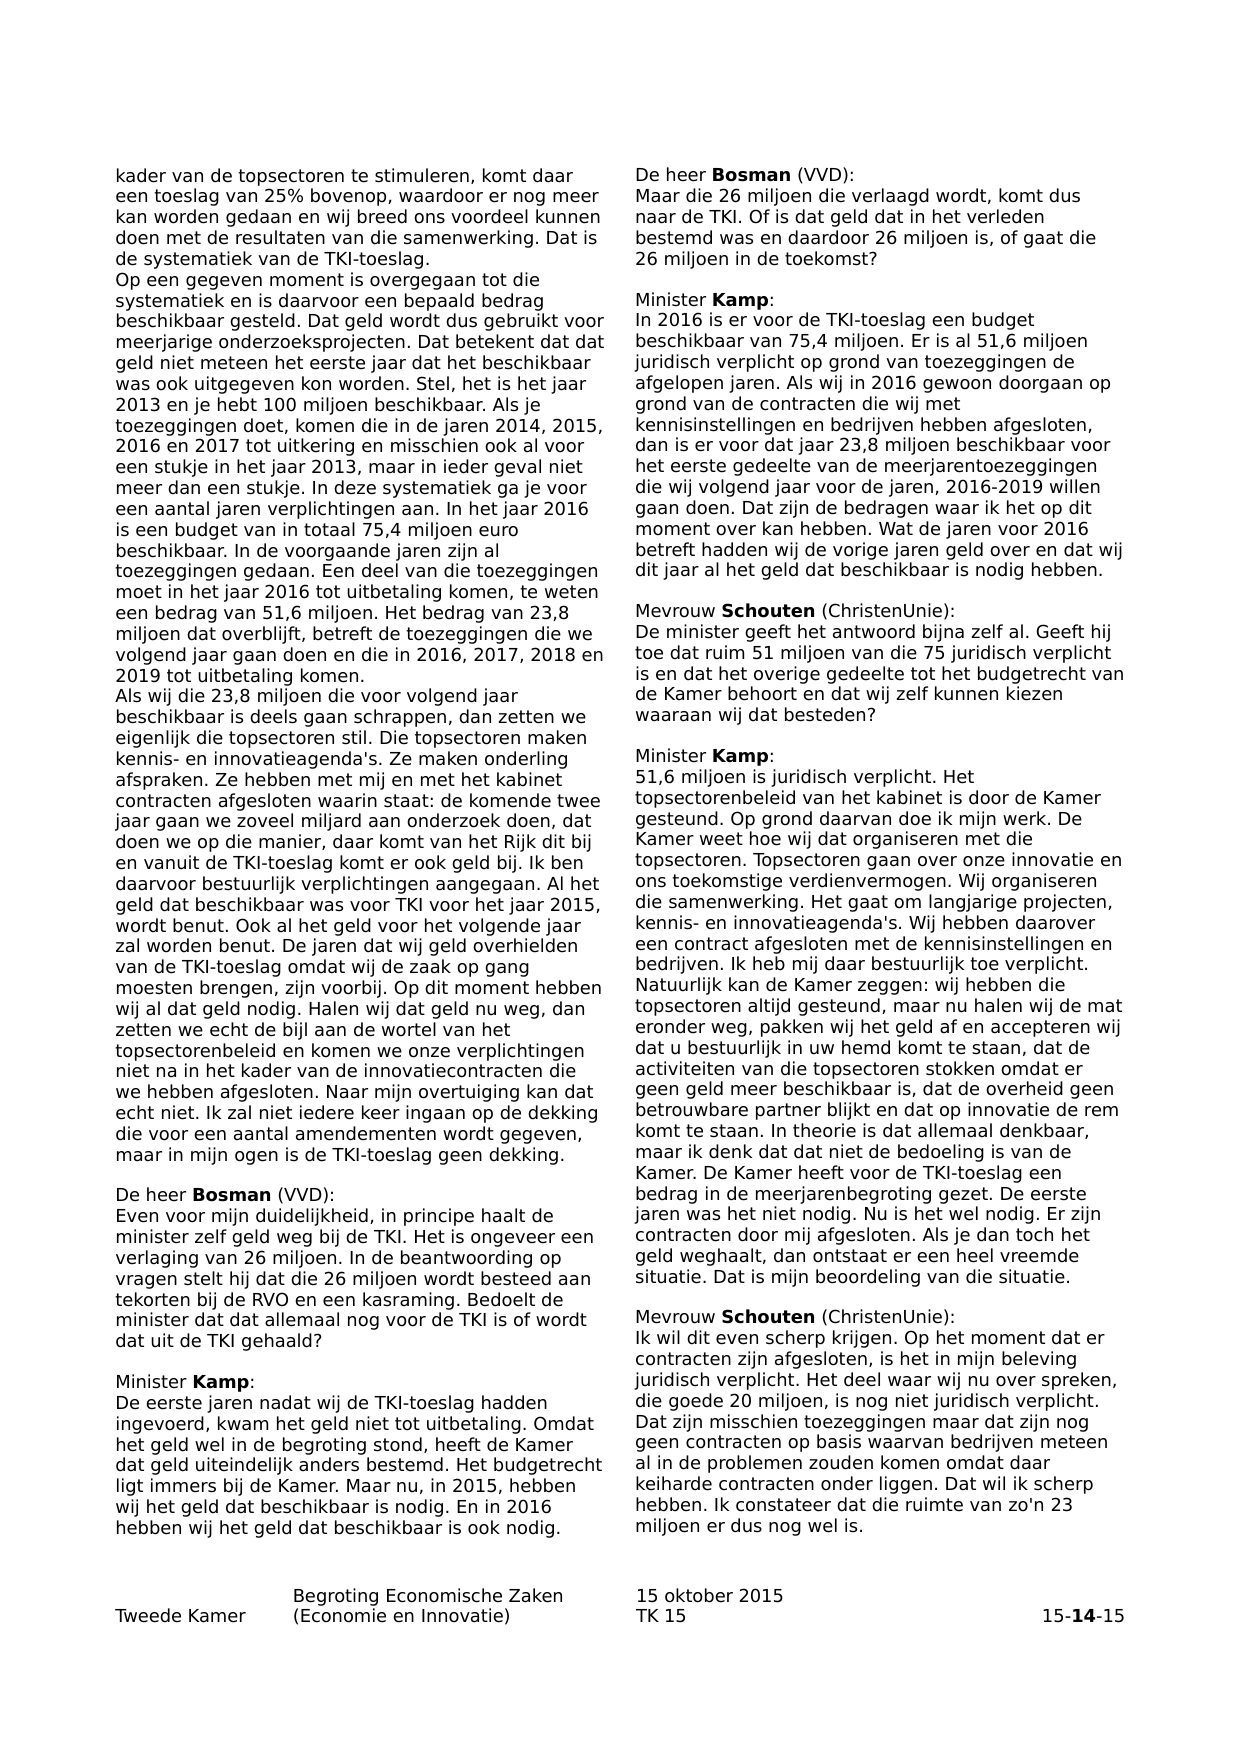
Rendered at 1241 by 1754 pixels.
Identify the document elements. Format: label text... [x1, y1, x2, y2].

text Maar die 26 miljoen die verlaagd wordt, komt dus naar de TKI. Of is dat geld dat in het verleden bestemd was en daardoor 26 miljoen is, of gaat die 26 miljoen in de toekomst? [635, 186, 1125, 269]
text De minister geeft het antwoord bijna zelf al. Geeft hij toe dat ruim 51 miljoen van die 75 juridisch verplicht is en dat het overige gedeelte tot het budgetrecht van de Kamer behoort en dat wij zelf kunnen kiezen waaraan wij dat besteden? [635, 622, 1125, 726]
text Als wij die 23,8 miljoen die voor volgend jaar beschikbaar is deels gaan schrappen, dan zetten we eigenlijk die topsectoren stil. Die topsectoren maken kennis- en innovatieagenda's. Ze maken onderling afspraken. Ze hebben met mij en met het kabinet contracten afgesloten waarin staat: de komende twee jaar gaan we zoveel miljard aan onderzoek doen, dat doen we op die manier, daar komt van het Rijk dit bij en vanuit de TKI-toeslag komt er ook geld bij. Ik ben daarvoor bestuurlijk verplichtingen aangegaan. Al het geld dat beschikbaar was voor TKI voor het jaar 2015, wordt benut. Ook al het geld voor het volgende jaar zal worden benut. De jaren dat wij geld overhielden van de TKI-toeslag omdat wij de zaak op gang moesten brengen, zijn voorbij. Op dit moment hebben wij al dat geld nodig. Halen wij dat geld nu weg, dan zetten we echt de bijl aan de wortel van het topsectorenbeleid en komen we onze verplichtingen niet na in het kader van de innovatiecontracten die we hebben afgesloten. Naar mijn overtuiging kan dat echt niet. Ik zal niet iedere keer ingaan op de dekking die voor een aantal amendementen wordt gegeven, maar in mijn ogen is de TKI-toeslag geen dekking. [115, 686, 605, 1165]
text Minister Kamp: [115, 1372, 605, 1393]
text Mevrouw Schouten (ChristenUnie): [635, 1307, 1125, 1328]
text Op een gegeven moment is overgegaan tot die systematiek en is daarvoor een bepaald bedrag beschikbaar gesteld. Dat geld wordt dus gebruikt voor meerjarige onderzoeksprojecten. Dat betekent dat dat geld niet meteen het eerste jaar dat het beschikbaar was ook uitgegeven kon worden. Stel, het is het jaar 2013 en je hebt 100 miljoen beschikbaar. Als je toezeggingen doet, komen die in de jaren 2014, 2015, 2016 en 2017 tot uitkering en misschien ook al voor een stukje in het jaar 2013, maar in ieder geval niet meer dan een stukje. In deze systematiek ga je voor een aantal jaren verplichtingen aan. In het jaar 2016 is een budget van in totaal 75,4 miljoen euro beschikbaar. In de voorgaande jaren zijn al toezeggingen gedaan. Een deel van die toezeggingen moet in het jaar 2016 tot uitbetaling komen, te weten een bedrag van 51,6 miljoen. Het bedrag van 23,8 miljoen dat overblijft, betreft de toezeggingen die we volgend jaar gaan doen en die in 2016, 2017, 2018 en 2019 tot uitbetaling komen. [115, 269, 605, 686]
text In 2016 is er voor de TKI-toeslag een budget beschikbaar van 75,4 miljoen. Er is al 51,6 miljoen juridisch verplicht op grond van toezeggingen de afgelopen jaren. Als wij in 2016 gewoon doorgaan op grond van de contracten die wij met kennisinstellingen en bedrijven hebben afgesloten, dan is er voor dat jaar 23,8 miljoen beschikbaar voor het eerste gedeelte van de meerjarentoezeggingen die wij volgend jaar voor de jaren, 2016-2019 willen gaan doen. Dat zijn de bedragen waar ik het op dit moment over kan hebben. Wat de jaren voor 2016 betreft hadden wij de vorige jaren geld over en dat wij dit jaar al het geld dat beschikbaar is nodig hebben. [635, 310, 1125, 581]
text Even voor mijn duidelijkheid, in principe haalt de minister zelf geld weg bij de TKI. Het is ongeveer een verlaging van 26 miljoen. In de beantwoording op vragen stelt hij dat die 26 miljoen wordt besteed aan tekorten bij de RVO en een kasraming. Bedoelt de minister dat dat allemaal nog voor de TKI is of wordt dat uit de TKI gehaald? [115, 1206, 605, 1352]
text Ik wil dit even scherp krijgen. Op het moment dat er contracten zijn afgesloten, is het in mijn beleving juridisch verplicht. Het deel waar wij nu over spreken, die goede 20 miljoen, is nog niet juridisch verplicht. Dat zijn misschien toezeggingen maar dat zijn nog geen contracten op basis waarvan bedrijven meteen al in de problemen zouden komen omdat daar keiharde contracten onder liggen. Dat wil ik scherp hebben. Ik constateer dat die ruimte van zo'n 23 miljoen er dus nog wel is. [635, 1328, 1125, 1536]
text kader van de topsectoren te stimuleren, komt daar een toeslag van 25% bovenop, waardoor er nog meer kan worden gedaan en wij breed ons voordeel kunnen doen met de resultaten van die samenwerking. Dat is de systematiek van de TKI-toeslag. [115, 165, 605, 269]
text Mevrouw Schouten (ChristenUnie): [635, 601, 1125, 622]
text 51,6 miljoen is juridisch verplicht. Het topsectorenbeleid van het kabinet is door de Kamer gesteund. Op grond daarvan doe ik mijn werk. De Kamer weet hoe wij dat organiseren met die topsectoren. Topsectoren gaan over onze innovatie en ons toekomstige verdienvermogen. Wij organiseren die samenwerking. Het gaat om langjarige projecten, kennis- en innovatieagenda's. Wij hebben daarover een contract afgesloten met de kennisinstellingen en bedrijven. Ik heb mij daar bestuurlijk toe verplicht. Natuurlijk kan de Kamer zeggen: wij hebben die topsectoren altijd gesteund, maar nu halen wij de mat eronder weg, pakken wij het geld af en accepteren wij dat u bestuurlijk in uw hemd komt te staan, dat de activiteiten van die topsectoren stokken omdat er geen geld meer beschikbaar is, dat de overheid geen betrouwbare partner blijkt en dat op innovatie de rem komt te staan. In theorie is dat allemaal denkbaar, maar ik denk dat dat niet de bedoeling is van de Kamer. De Kamer heeft voor de TKI-toeslag een bedrag in de meerjarenbegroting gezet. De eerste jaren was het niet nodig. Nu is het wel nodig. Er zijn contracten door mij afgesloten. Als je dan toch het geld weghaalt, dan ontstaat er een heel vreemde situatie. Dat is mijn beoordeling van die situatie. [635, 767, 1125, 1287]
text Minister Kamp: [635, 746, 1125, 767]
text De heer Bosman (VVD): [635, 165, 1125, 186]
text De eerste jaren nadat wij de TKI-toeslag hadden ingevoerd, kwam het geld niet tot uitbetaling. Omdat het geld wel in de begroting stond, heeft de Kamer dat geld uiteindelijk anders bestemd. Het budgetrecht ligt immers bij de Kamer. Maar nu, in 2015, hebben wij het geld dat beschikbaar is nodig. En in 2016 hebben wij het geld dat beschikbaar is ook nodig. [115, 1393, 605, 1538]
text De heer Bosman (VVD): [115, 1185, 605, 1206]
text Minister Kamp: [635, 289, 1125, 310]
